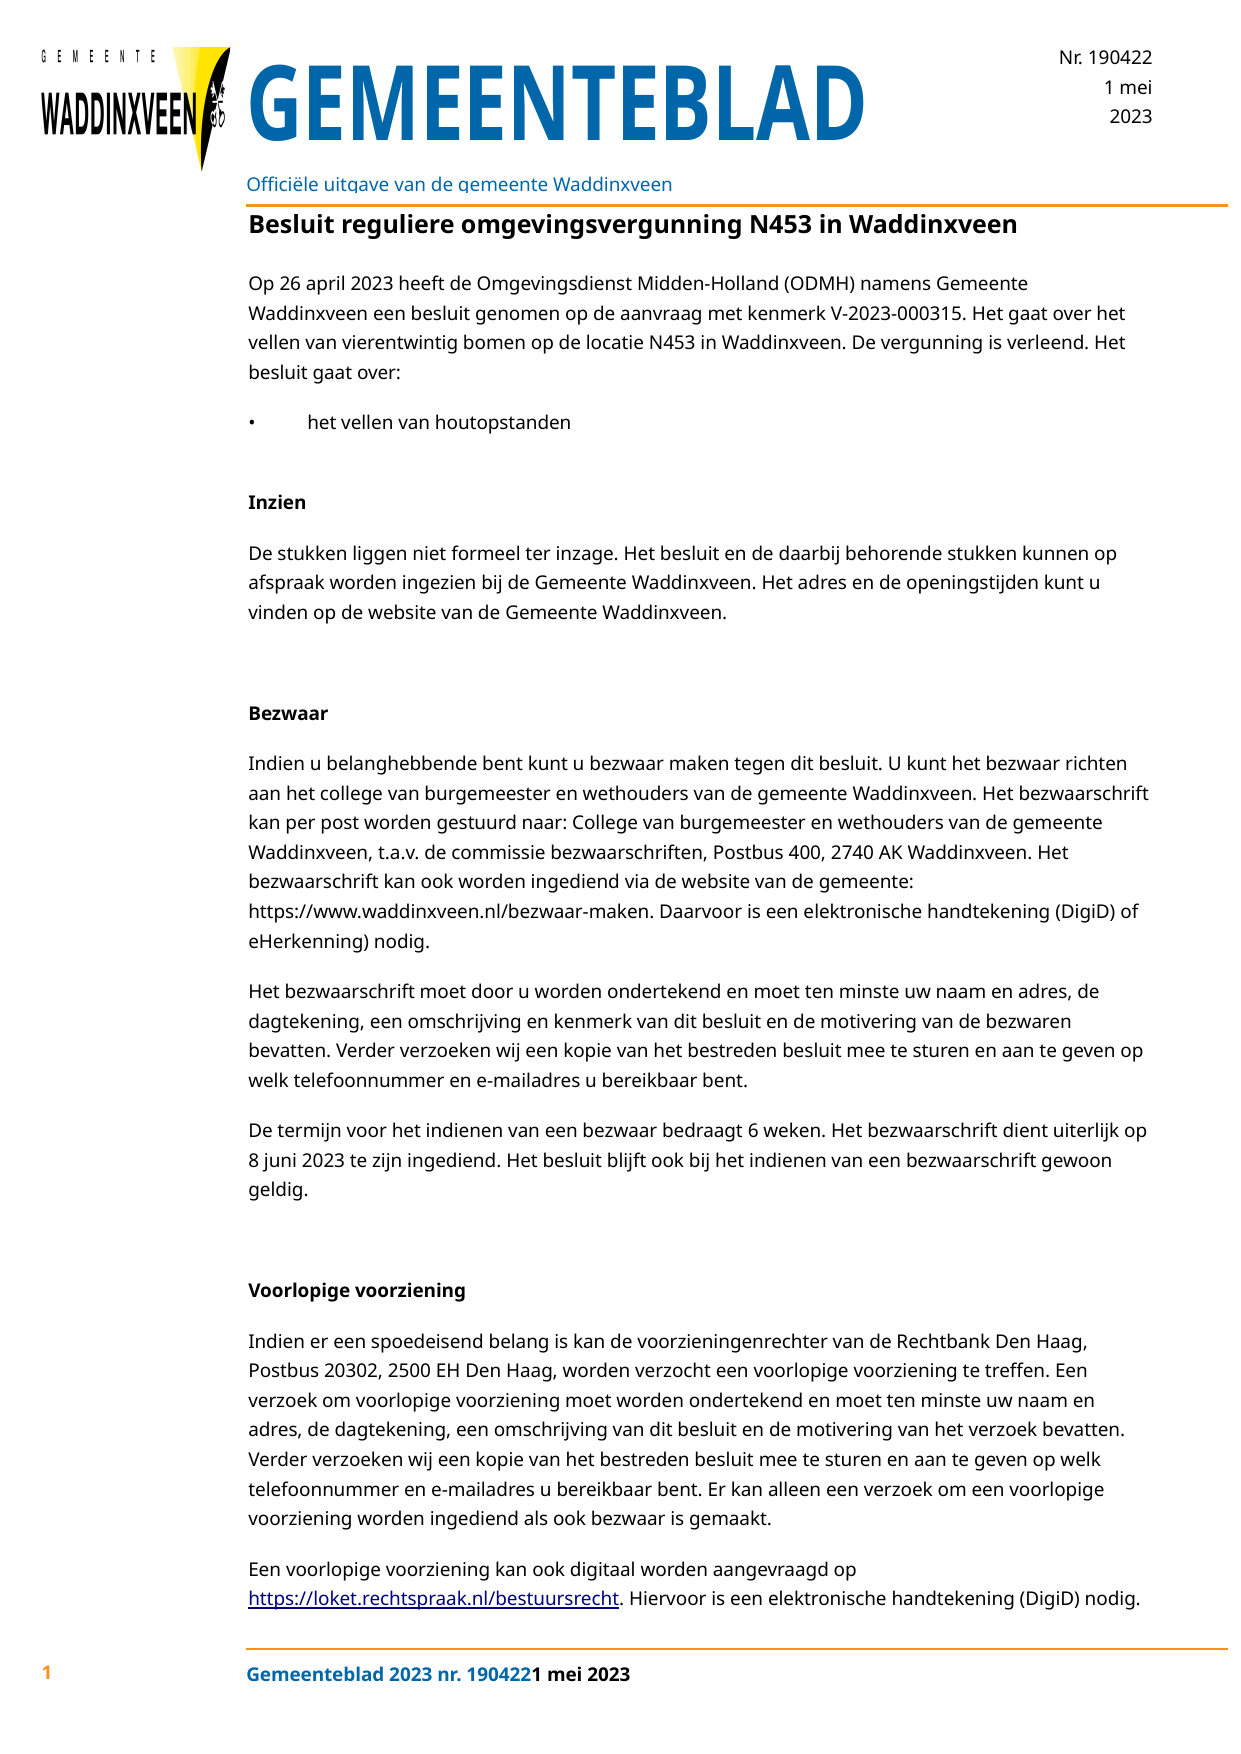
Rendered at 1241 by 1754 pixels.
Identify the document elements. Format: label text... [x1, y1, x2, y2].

text Indien u belanghebbende bent kunt u bezwaar maken tegen dit besluit. U kunt het bezwaar richten aan het college van burgemeester en wethouders van de gemeente Waddinxveen. Het bezwaarschrift kan per post worden gestuurd naar: College van burgemeester en wethouders van de gemeente Waddinxveen, t.a.v. de commissie bezwaarschriften, Postbus 400, 2740 AK Waddinxveen. Het bezwaarschrift kan ook worden ingediend via de website van de gemeente: https://www.waddinxveen.nl/bezwaar-maken. Daarvoor is een elektronische handtekening (DigiD) of eHerkenning) nodig. [248, 750, 1152, 953]
text Voorlopige voorziening [248, 1277, 1152, 1303]
text Indien er een spoedeisend belang is kan de voorzieningenrechter van de Rechtbank Den Haag, Postbus 20302, 2500 EH Den Haag, worden verzocht een voorlopige voorziening te treffen. Een verzoek om voorlopige voorziening moet worden ondertekend en moet ten minste uw naam en adres, de dagtekening, een omschrijving van dit besluit en de motivering van het verzoek bevatten. Verder verzoeken wij een kopie van het bestreden besluit mee te sturen en aan te geven op welk telefoonnummer en e-mailadres u bereikbaar bent. Er kan alleen een verzoek om een voorlopige voorziening worden ingediend als ook bezwaar is gemaakt. [248, 1328, 1152, 1531]
text Op 26 april 2023 heeft de Omgevingsdienst Midden-Holland (ODMH) namens Gemeente Waddinxveen een besluit genomen op de aanvraag met kenmerk V-2023-000315. Het gaat over het vellen van vierentwintig bomen op de locatie N453 in Waddinxveen. De vergunning is verleend. Het besluit gaat over: [248, 270, 1152, 385]
list het vellen van houtopstanden [248, 409, 1152, 435]
text De stukken liggen niet formeel ter inzage. Het besluit en de daarbij behorende stukken kunnen op afspraak worden ingezien bij de Gemeente Waddinxveen. Het adres en de openingstijden kunt u vinden op de website van de Gemeente Waddinxveen. [248, 540, 1152, 625]
text Inzien [248, 489, 1152, 515]
text Besluit reguliere omgevingsvergunning N453 in Waddinxveen [248, 207, 1152, 241]
picture [41, 47, 231, 172]
text Een voorlopige voorziening kan ook digitaal worden aangevraagd op https://loket.rechtspraak.nl/bestuursrecht. Hiervoor is een elektronische handtekening (DigiD) nodig. [248, 1556, 1152, 1611]
text Het bezwaarschrift moet door u worden ondertekend en moet ten minste uw naam en adres, de dagtekening, een omschrijving en kenmerk van dit besluit en de motivering van de bezwaren bevatten. Verder verzoeken wij een kopie van het bestreden besluit mee te sturen en aan te geven op welk telefoonnummer en e-mailadres u bereikbaar bent. [248, 978, 1152, 1093]
text De termijn voor het indienen van een bezwaar bedraagt 6 weken. Het bezwaarschrift dient uiterlijk op 8 juni 2023 te zijn ingediend. Het besluit blijft ook bij het indienen van een bezwaarschrift gewoon geldig. [248, 1117, 1152, 1202]
text Bezwaar [248, 700, 1152, 726]
